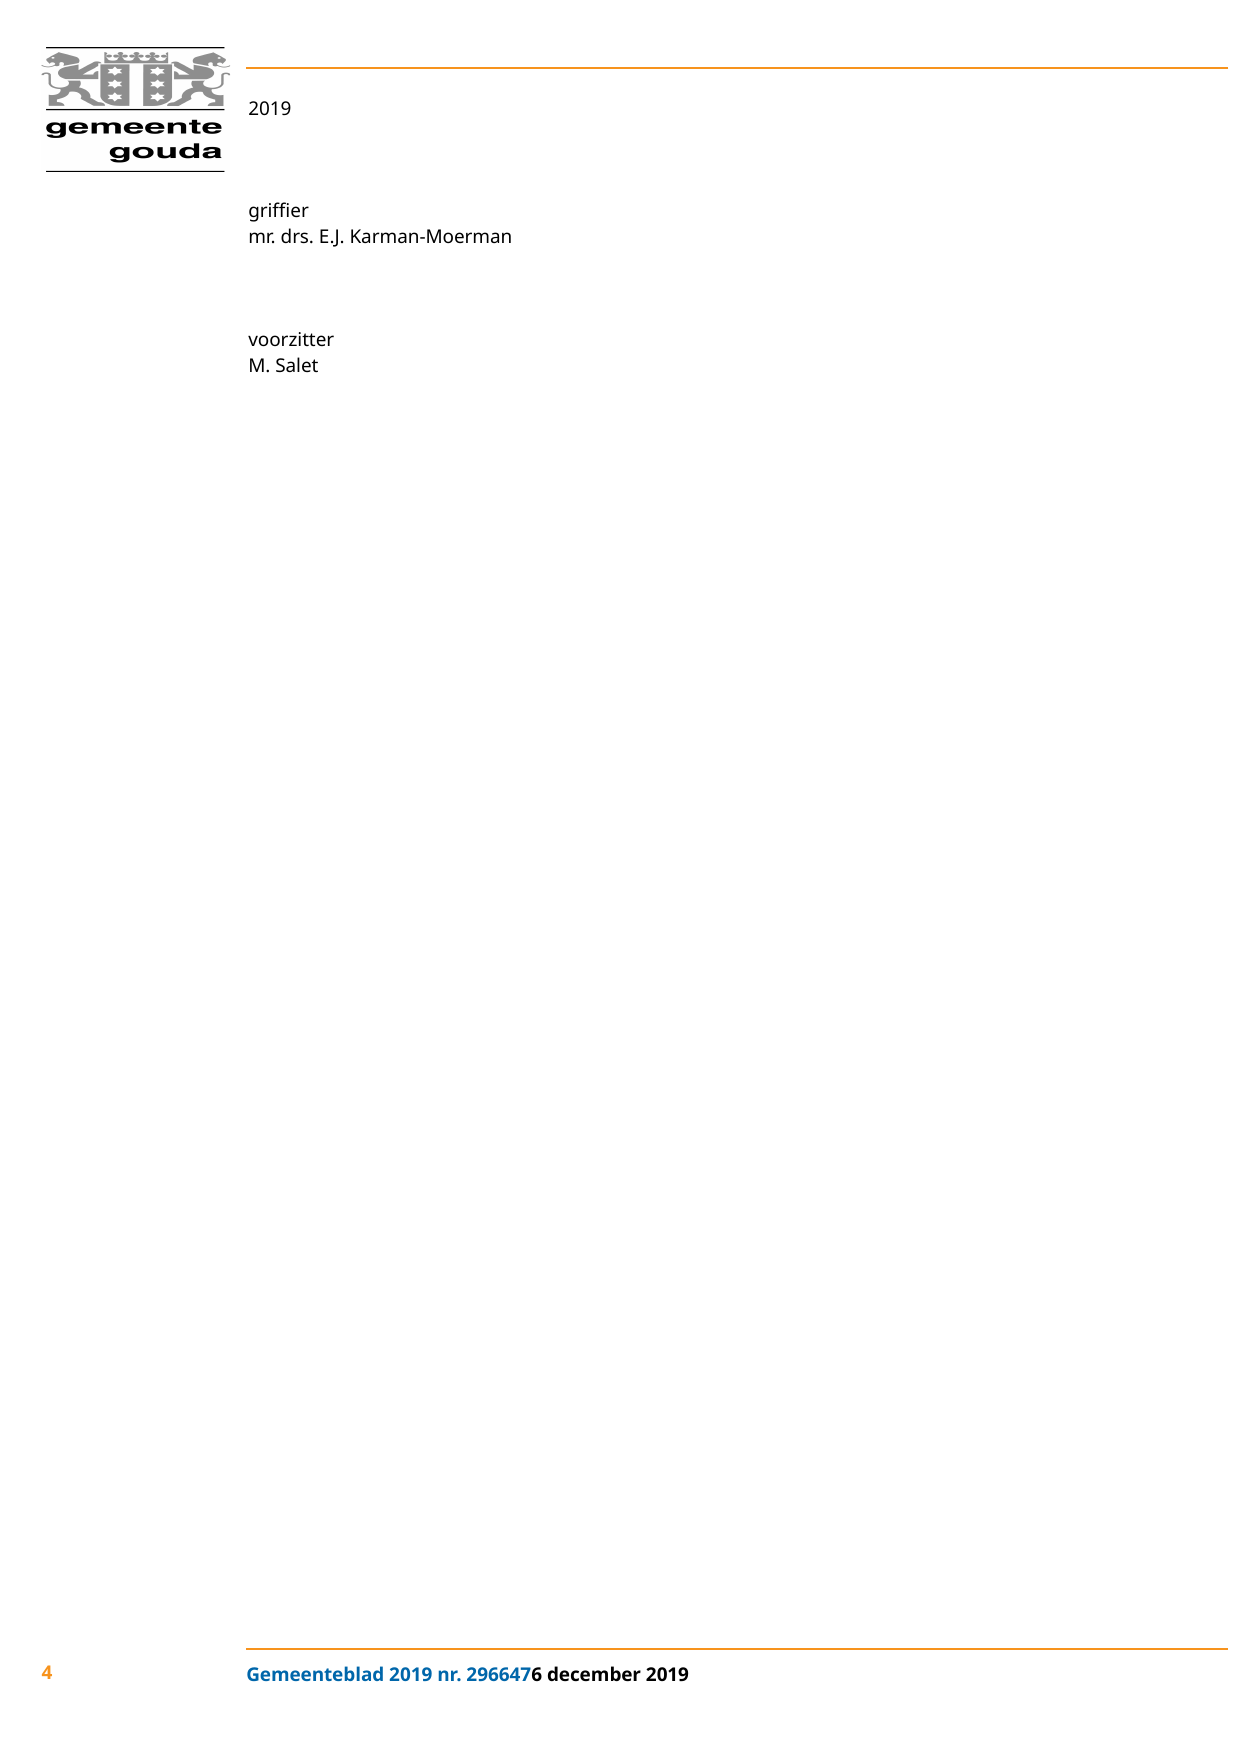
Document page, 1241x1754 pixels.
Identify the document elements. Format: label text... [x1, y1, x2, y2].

text griffier [248, 198, 1152, 223]
picture [41, 47, 231, 172]
text voorzitter [248, 326, 1152, 352]
text 2019 [248, 95, 1152, 121]
text M. Salet [248, 352, 1152, 378]
text mr. drs. E.J. Karman-Moerman [248, 223, 1152, 249]
